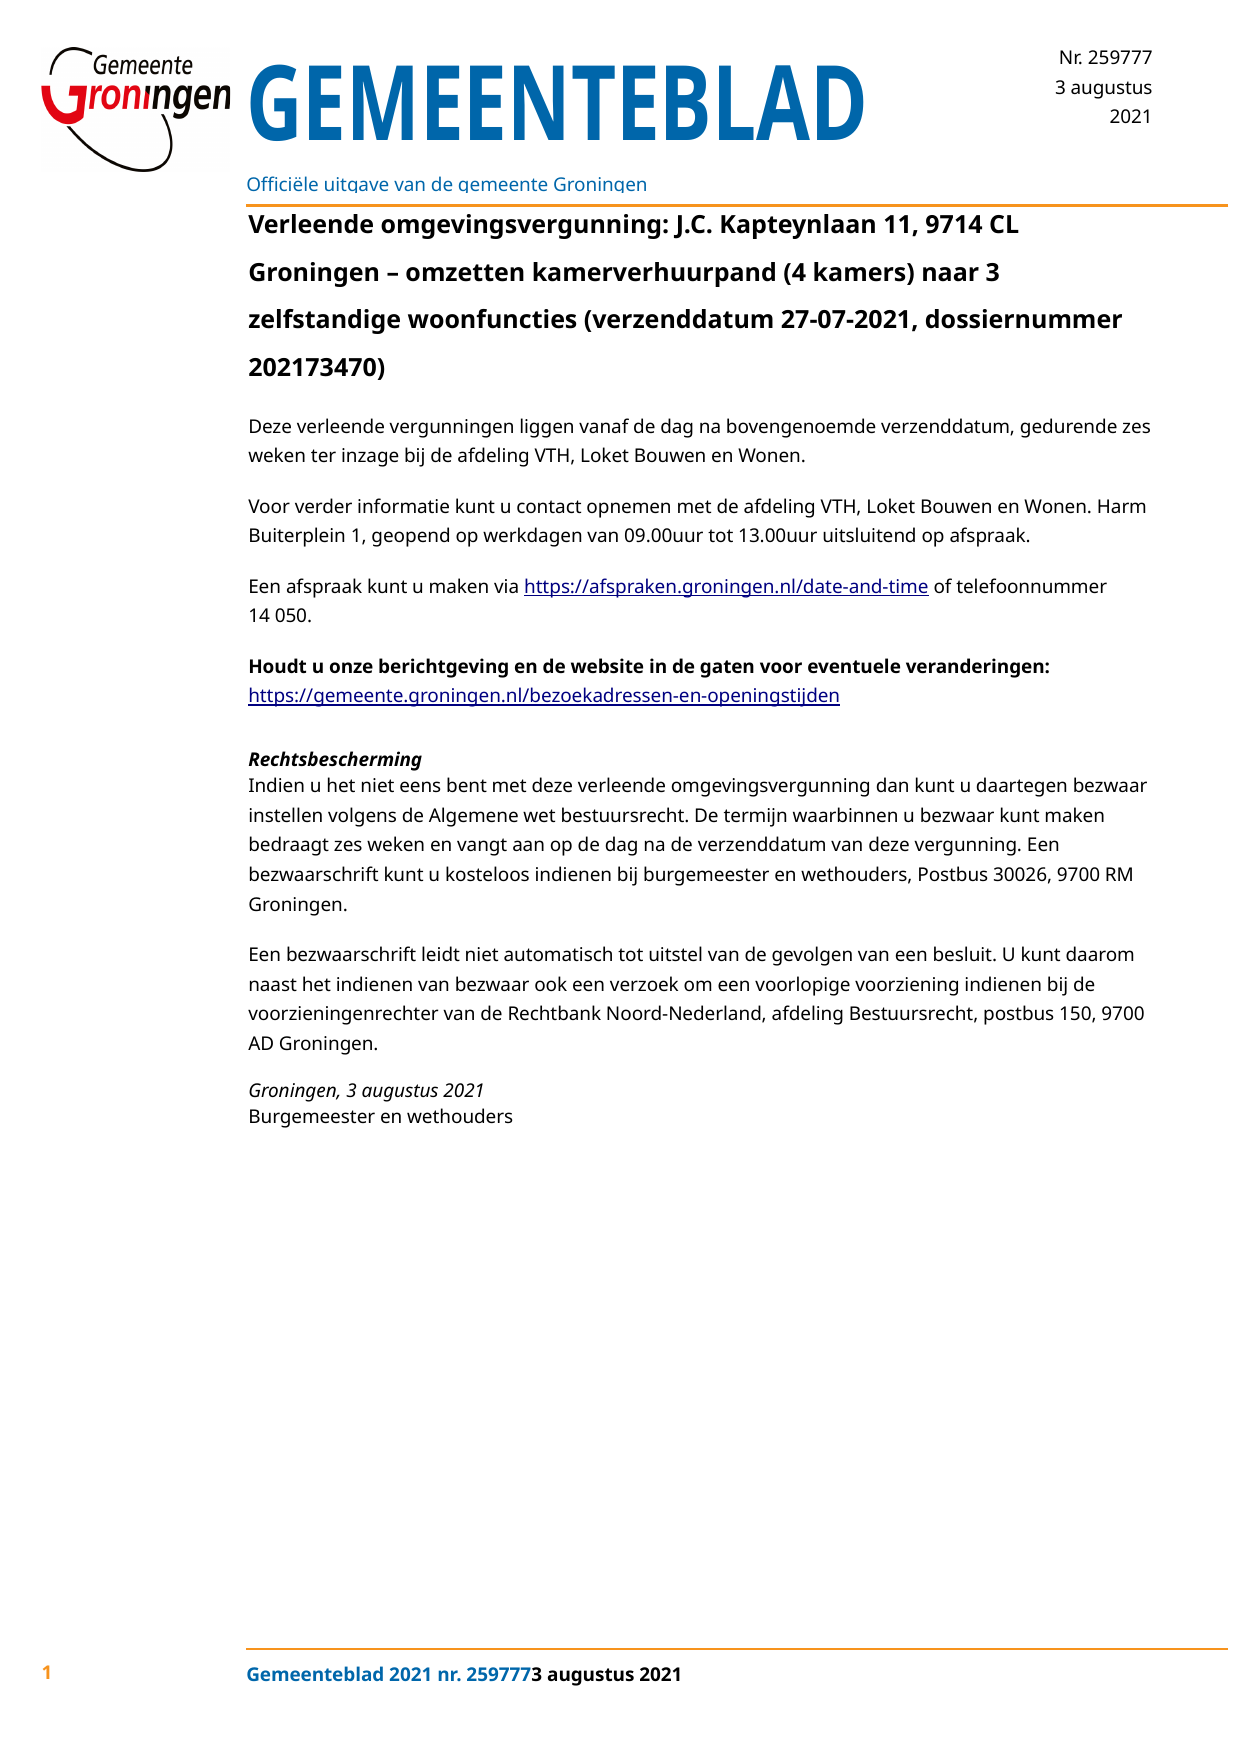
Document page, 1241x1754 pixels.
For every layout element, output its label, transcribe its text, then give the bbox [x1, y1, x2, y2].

text Deze verleende vergunningen liggen vanaf de dag na bovengenoemde verzenddatum, gedurende zes weken ter inzage bij de afdeling VTH, Loket Bouwen en Wonen. [248, 413, 1152, 468]
text Een bezwaarschrift leidt niet automatisch tot uitstel van de gevolgen van een besluit. U kunt daarom naast het indienen van bezwaar ook een verzoek om een voorlopige voorziening indienen bij de voorzieningenrechter van de Rechtbank Noord-Nederland, afdeling Bestuursrecht, postbus 150, 9700 AD Groningen. [248, 941, 1152, 1056]
text Groningen, 3 augustus 2021 [248, 1078, 1152, 1103]
text Indien u het niet eens bent met deze verleende omgevingsvergunning dan kunt u daartegen bezwaar instellen volgens de Algemene wet bestuursrecht. De termijn waarbinnen u bezwaar kunt maken bedraagt zes weken en vangt aan op de dag na de verzenddatum van deze vergunning. Een bezwaarschrift kunt u kosteloos indienen bij burgemeester en wethouders, Postbus 30026, 9700 RM Groningen. [248, 772, 1152, 916]
text Verleende omgevingsvergunning: J.C. Kapteynlaan 11, 9714 CL Groningen – omzetten kamerverhuurpand (4 kamers) naar 3 zelfstandige woonfuncties (verzenddatum 27-07-2021, dossiernummer 202173470) [248, 207, 1152, 384]
text Houdt u onze berichtgeving en de website in de gaten voor eventuele veranderingen: https://gemeente.groningen.nl/bezoekadressen-en-openingstijden [248, 653, 1152, 708]
text Burgemeester en wethouders [248, 1103, 1152, 1129]
text Een afspraak kunt u maken via https://afspraken.groningen.nl/date-and-time of telefoonnummer 14 050. [248, 573, 1152, 628]
text Rechtsbescherming [248, 747, 1152, 772]
picture [41, 47, 231, 172]
text Voor verder informatie kunt u contact opnemen met de afdeling VTH, Loket Bouwen en Wonen. Harm Buiterplein 1, geopend op werkdagen van 09.00uur tot 13.00uur uitsluitend op afspraak. [248, 493, 1152, 548]
